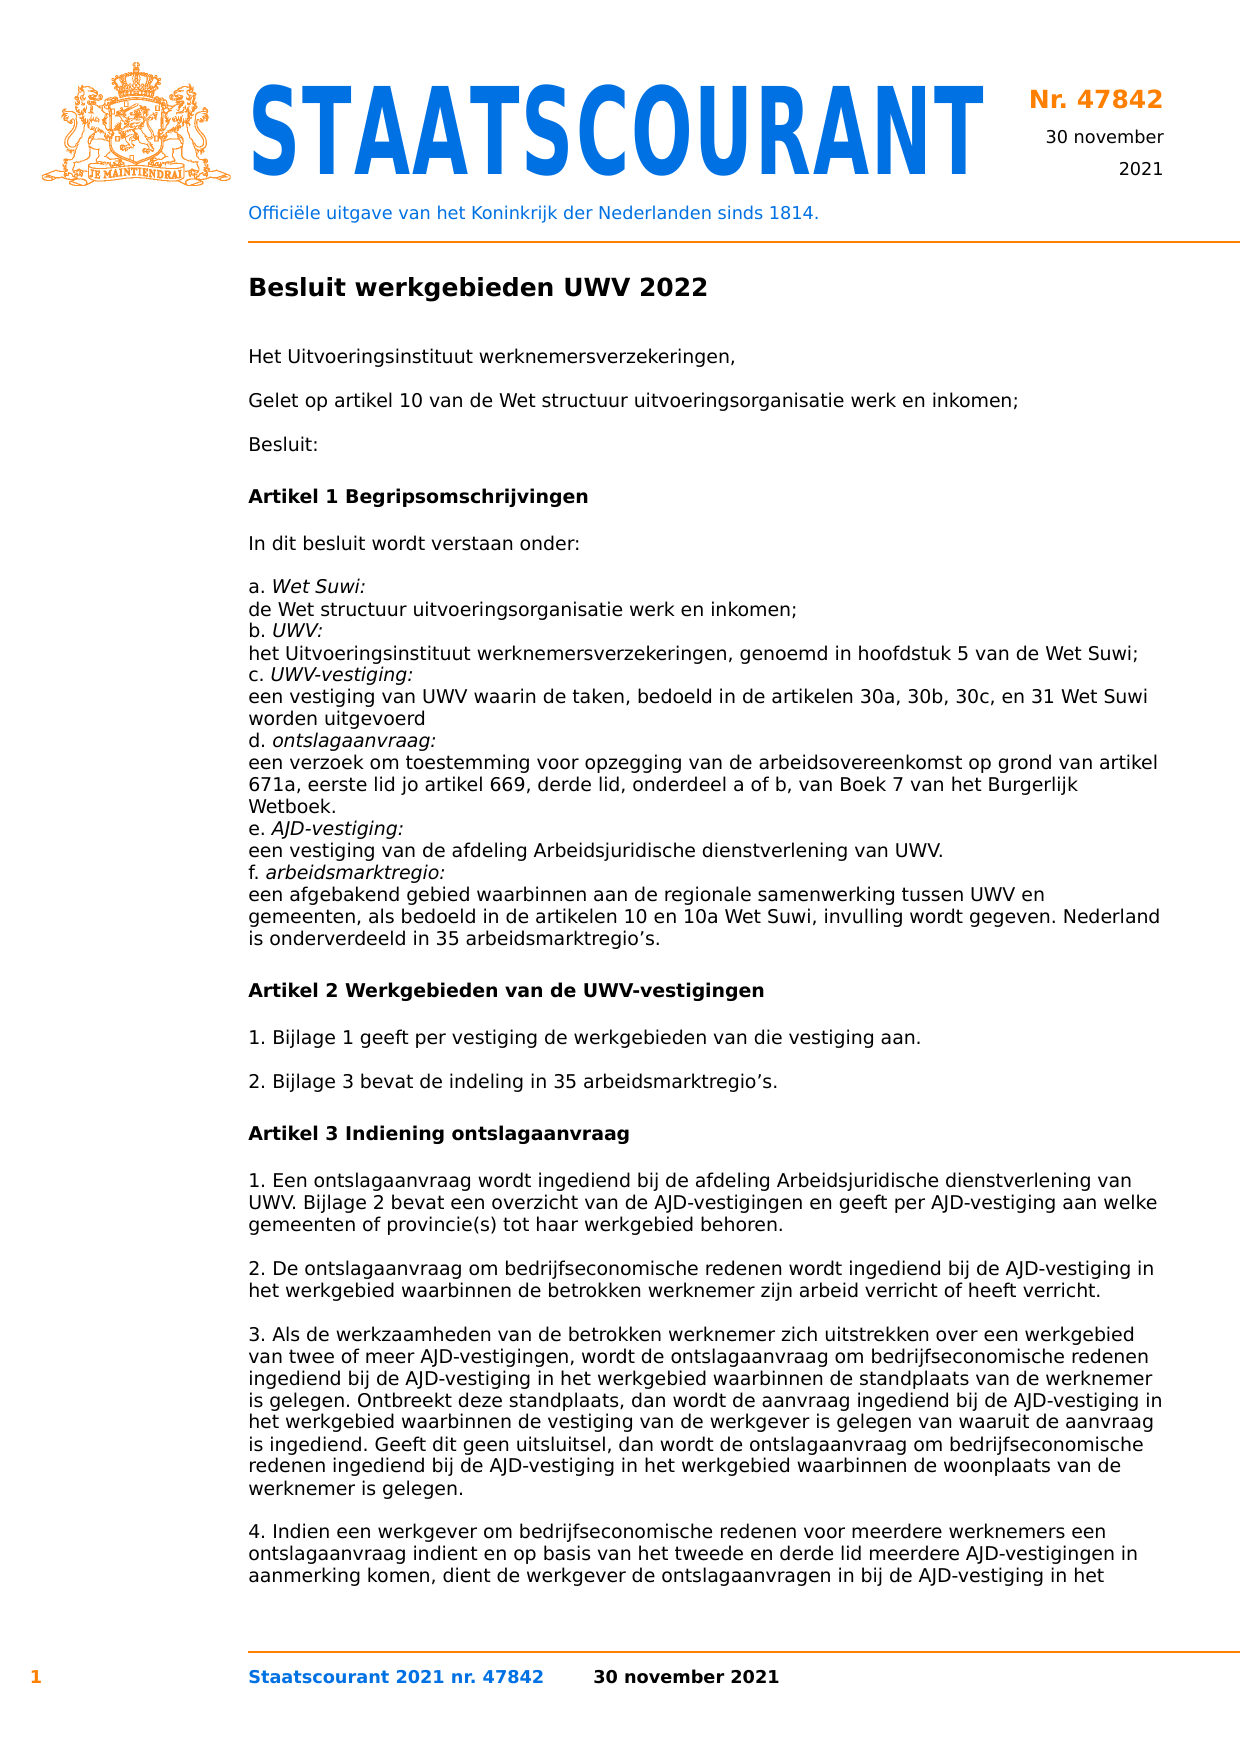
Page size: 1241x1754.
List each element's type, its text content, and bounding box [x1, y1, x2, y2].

table_header Nr. 47842 [998, 62, 1240, 121]
text f. arbeidsmarktregio: [248, 862, 1163, 884]
table_cell Officiële uitgave van het Koninkrijk der Nederlanden sinds 1814. [248, 203, 1240, 241]
text e. AJD-vestiging: [248, 818, 1163, 840]
text een vestiging van de afdeling Arbeidsjuridische dienstverlening van UWV. [248, 840, 1163, 862]
picture [41, 62, 231, 186]
text 1. Een ontslagaanvraag wordt ingediend bij de afdeling Arbeidsjuridische dienstverlening van UWV. Bijlage 2 bevat een overzicht van de AJD-vestigingen en geeft per AJD-vestiging aan welke gemeenten of provincie(s) tot haar werkgebied behoren. [248, 1170, 1163, 1236]
text een afgebakend gebied waarbinnen aan de regionale samenwerking tussen UWV en gemeenten, als bedoeld in de artikelen 10 en 10a Wet Suwi, invulling wordt gegeven. Nederland is onderverdeeld in 35 arbeidsmarktregio’s. [248, 884, 1163, 950]
text een vestiging van UWV waarin de taken, bedoeld in de artikelen 30a, 30b, 30c, en 31 Wet Suwi worden uitgevoerd [248, 686, 1163, 730]
text 3. Als de werkzaamheden van de betrokken werknemer zich uitstrekken over een werkgebied van twee of meer AJD-vestigingen, wordt de ontslagaanvraag om bedrijfseconomische redenen ingediend bij de AJD-vestiging in het werkgebied waarbinnen de standplaats van de werknemer is gelegen. Ontbreekt deze standplaats, dan wordt de aanvraag ingediend bij de AJD-vestiging in het werkgebied waarbinnen de vestiging van de werkgever is gelegen van waaruit de aanvraag is ingediend. Geeft dit geen uitsluitsel, dan wordt de ontslagaanvraag om bedrijfseconomische redenen ingediend bij de AJD-vestiging in het werkgebied waarbinnen de woonplaats van de werknemer is gelegen. [248, 1323, 1163, 1499]
text Het Uitvoeringsinstituut werknemersverzekeringen, [248, 346, 1163, 368]
text de Wet structuur uitvoeringsorganisatie werk en inkomen; [248, 598, 1163, 620]
subtitle Artikel 2 Werkgebieden van de UWV-vestigingen [248, 980, 1163, 1002]
text 4. Indien een werkgever om bedrijfseconomische redenen voor meerdere werknemers een ontslagaanvraag indient en op basis van het tweede en derde lid meerdere AJD-vestigingen in aanmerking komen, dient de werkgever de ontslagaanvragen in bij de AJD-vestiging in het [248, 1521, 1163, 1587]
text 1. Bijlage 1 geeft per vestiging de werkgebieden van die vestiging aan. [248, 1027, 1163, 1049]
subtitle Besluit werkgebieden UWV 2022 [248, 273, 1163, 302]
table_cell 2021 [998, 153, 1240, 203]
text het Uitvoeringsinstituut werknemersverzekeringen, genoemd in hoofdstuk 5 van de Wet Suwi; [248, 642, 1163, 664]
table_cell 30 november [998, 121, 1240, 153]
text b. UWV: [248, 620, 1163, 642]
text c. UWV-vestiging: [248, 664, 1163, 686]
text een verzoek om toestemming voor opzegging van de arbeidsovereenkomst op grond van artikel 671a, eerste lid jo artikel 669, derde lid, onderdeel a of b, van Boek 7 van het Burgerlijk Wetboek. [248, 752, 1163, 818]
text In dit besluit wordt verstaan onder: [248, 533, 1163, 554]
subtitle Artikel 1 Begripsomschrijvingen [248, 486, 1163, 508]
text 2. De ontslagaanvraag om bedrijfseconomische redenen wordt ingediend bij de AJD-vestiging in het werkgebied waarbinnen de betrokken werknemer zijn arbeid verricht of heeft verricht. [248, 1258, 1163, 1302]
table_header [25, 62, 248, 241]
table_header STAATSCOURANT [248, 62, 998, 203]
subtitle Artikel 3 Indiening ontslagaanvraag [248, 1123, 1163, 1145]
text Gelet op artikel 10 van de Wet structuur uitvoeringsorganisatie werk en inkomen; [248, 390, 1163, 412]
text d. ontslagaanvraag: [248, 730, 1163, 752]
text a. Wet Suwi: [248, 576, 1163, 598]
text Besluit: [248, 434, 1163, 456]
text 2. Bijlage 3 bevat de indeling in 35 arbeidsmarktregio’s. [248, 1071, 1163, 1093]
